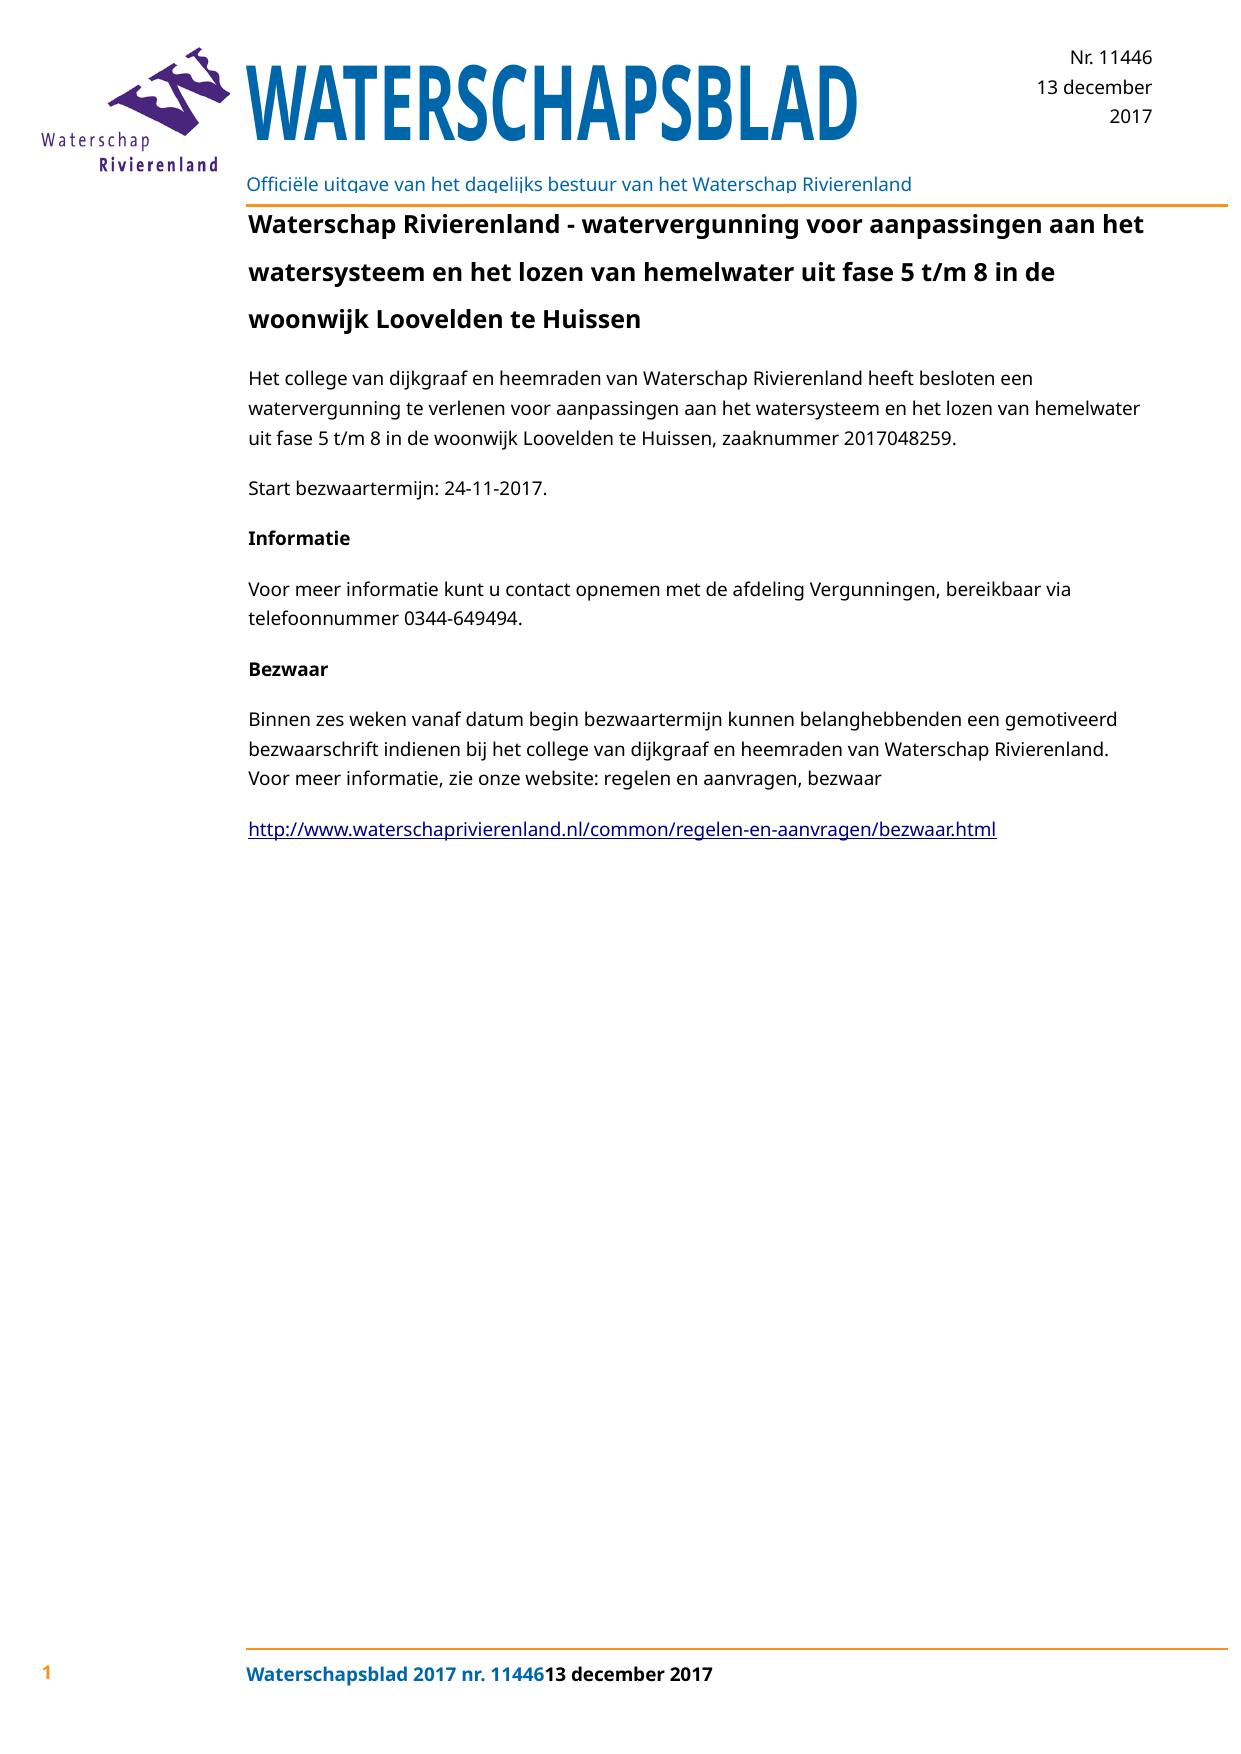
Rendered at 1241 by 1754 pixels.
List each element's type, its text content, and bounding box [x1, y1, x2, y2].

text Binnen zes weken vanaf datum begin bezwaartermijn kunnen belanghebbenden een gemotiveerd bezwaarschrift indienen bij het college van dijkgraaf en heemraden van Waterschap Rivierenland. Voor meer informatie, zie onze website: regelen en aanvragen, bezwaar [248, 706, 1152, 791]
text Voor meer informatie kunt u contact opnemen met de afdeling Vergunningen, bereikbaar via telefoonnummer 0344-649494. [248, 576, 1152, 631]
text Waterschap Rivierenland - watervergunning voor aanpassingen aan het watersysteem en het lozen van hemelwater uit fase 5 t/m 8 in de woonwijk Loovelden te Huissen [248, 207, 1152, 336]
text http://www.waterschaprivierenland.nl/common/regelen-en-aanvragen/bezwaar.html [248, 816, 1152, 842]
picture [41, 47, 231, 172]
text Bezwaar [248, 656, 1152, 682]
text Start bezwaartermijn: 24-11-2017. [248, 475, 1152, 501]
text Het college van dijkgraaf en heemraden van Waterschap Rivierenland heeft besloten een watervergunning te verlenen voor aanpassingen aan het watersysteem en het lozen van hemelwater uit fase 5 t/m 8 in de woonwijk Loovelden te Huissen, zaaknummer 2017048259. [248, 366, 1152, 450]
text Informatie [248, 526, 1152, 551]
